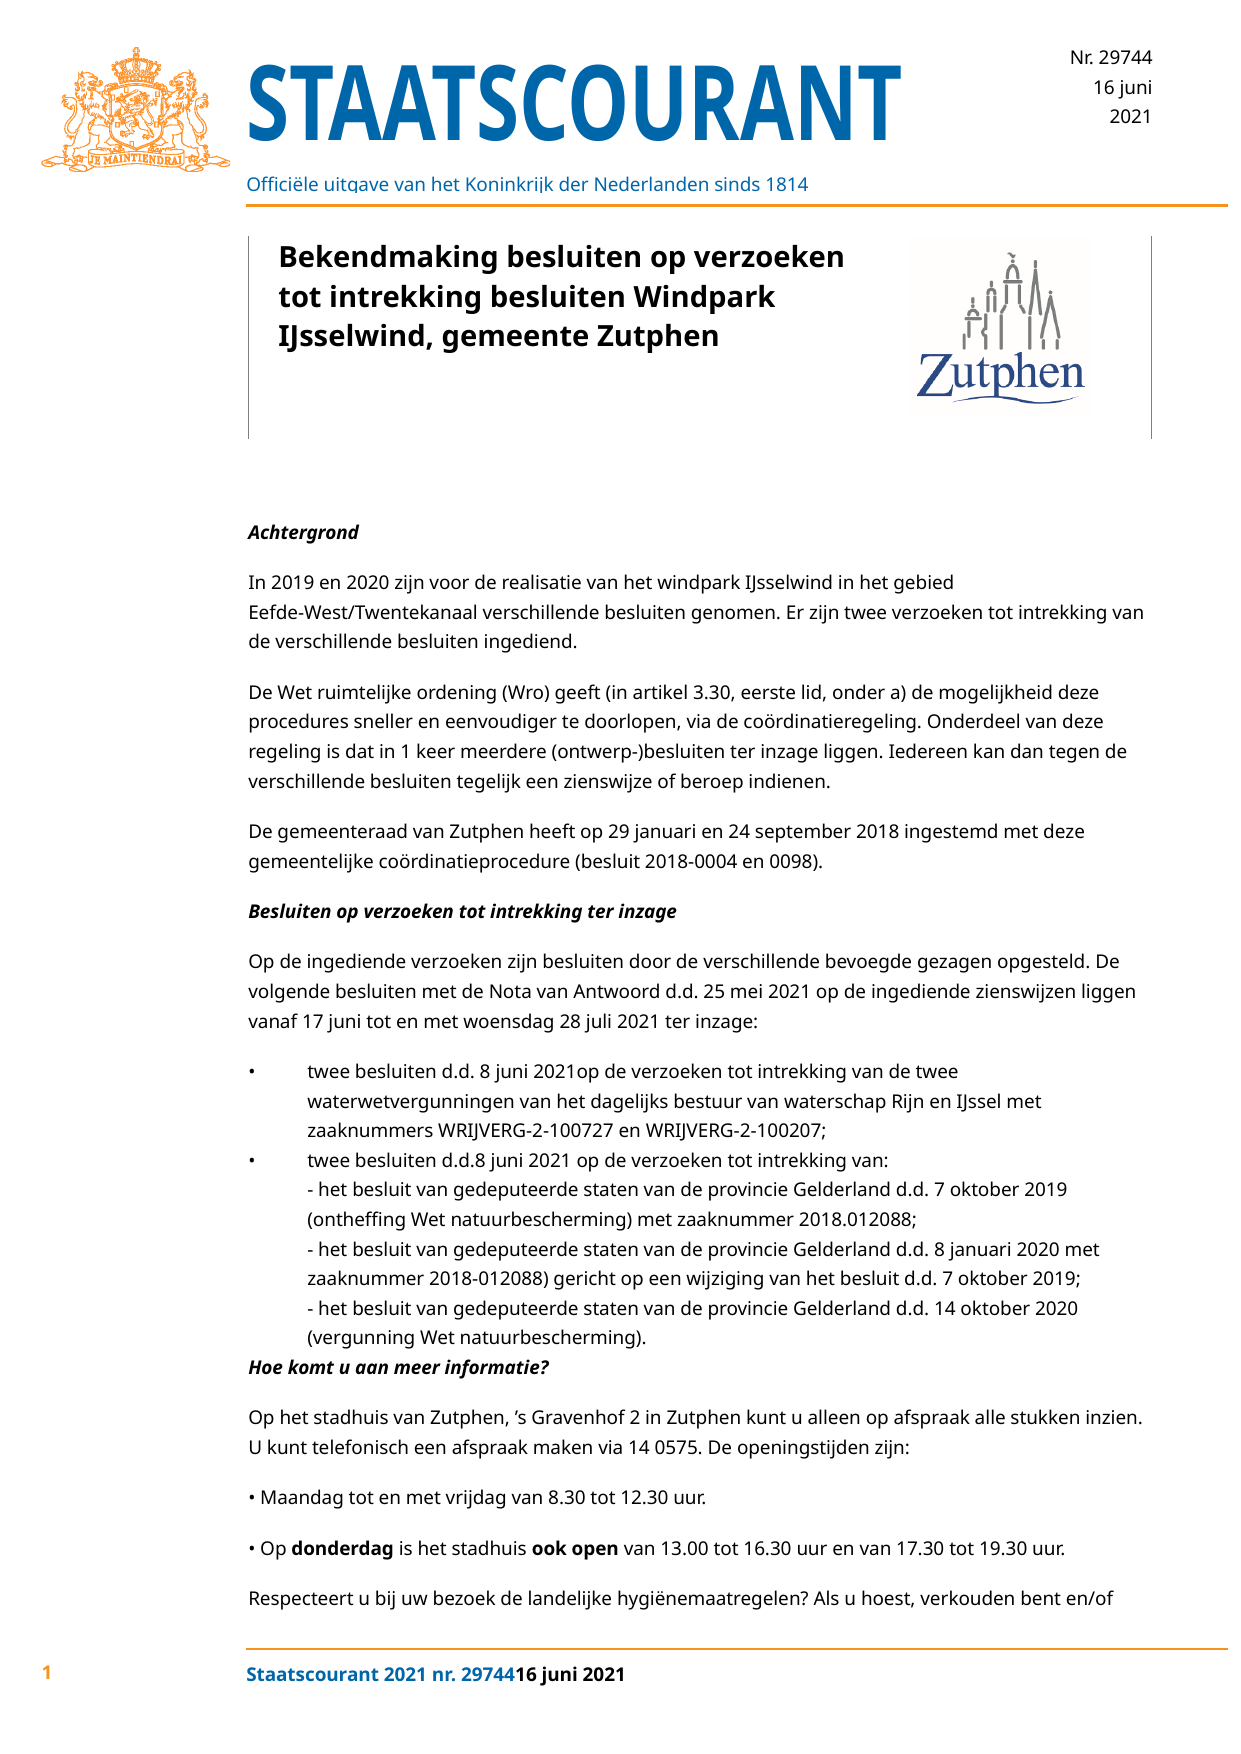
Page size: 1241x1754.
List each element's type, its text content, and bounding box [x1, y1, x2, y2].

text Op het stadhuis van Zutphen, ’s Gravenhof 2 in Zutphen kunt u alleen op afspraak alle stukken inzien. U kunt telefonisch een afspraak maken via 14 0575. De openingstijden zijn: [248, 1404, 1152, 1460]
text Achtergrond [248, 519, 1152, 545]
list - het besluit van gedeputeerde staten van de provincie Gelderland d.d. 8 januari 2020 met zaaknummer 2018-012088) gericht op een wijziging van het besluit d.d. 7 oktober 2019; [248, 1236, 1152, 1291]
text Respecteert u bij uw bezoek de landelijke hygiënemaatregelen? Als u hoest, verkouden bent en/of [248, 1585, 1152, 1611]
text Hoe komt u aan meer informatie? [248, 1354, 1152, 1380]
list - het besluit van gedeputeerde staten van de provincie Gelderland d.d. 7 oktober 2019 (ontheffing Wet natuurbescherming) met zaaknummer 2018.012088; [248, 1177, 1152, 1232]
picture [41, 47, 231, 172]
table_header Bekendmaking besluiten op verzoeken tot intrekking besluiten Windpark IJsselwind, gemeente Zutphen [249, 236, 850, 439]
text Op de ingediende verzoeken zijn besluiten door de verschillende bevoegde gezagen opgesteld. De volgende besluiten met de Nota van Antwoord d.d. 25 mei 2021 op de ingediende zienswijzen liggen vanaf 17 juni tot en met woensdag 28 juli 2021 ter inzage: [248, 949, 1152, 1033]
list twee besluiten d.d.8 juni 2021 op de verzoeken tot intrekking van: [248, 1147, 1152, 1173]
text De Wet ruimtelijke ordening (Wro) geeft (in artikel 3.30, eerste lid, onder a) de mogelijkheid deze procedures sneller en eenvoudiger te doorlopen, via de coördinatieregeling. Onderdeel van deze regeling is dat in 1 keer meerdere (ontwerp-)besluiten ter inzage liggen. Iedereen kan dan tegen de verschillende besluiten tegelijk een zienswijze of beroep indienen. [248, 679, 1152, 793]
table_header [850, 414, 1151, 439]
picture [909, 236, 1093, 414]
text Besluiten op verzoeken tot intrekking ter inzage [248, 898, 1152, 924]
table_header [850, 236, 909, 413]
list twee besluiten d.d. 8 juni 2021op de verzoeken tot intrekking van de twee waterwetvergunningen van het dagelijks bestuur van waterschap Rijn en IJssel met zaaknummers WRIJVERG-2-100727 en WRIJVERG-2-100207; [248, 1058, 1152, 1143]
text • Maandag tot en met vrijdag van 8.30 tot 12.30 uur. [248, 1484, 1152, 1510]
list - het besluit van gedeputeerde staten van de provincie Gelderland d.d. 14 oktober 2020 (vergunning Wet natuurbescherming). [248, 1295, 1152, 1350]
text De gemeenteraad van Zutphen heeft op 29 januari en 24 september 2018 ingestemd met deze gemeentelijke coördinatieprocedure (besluit 2018-0004 en 0098). [248, 818, 1152, 873]
text • Op donderdag is het stadhuis ook open van 13.00 tot 16.30 uur en van 17.30 tot 19.30 uur. [248, 1535, 1152, 1561]
table_header [1093, 236, 1151, 413]
text In 2019 en 2020 zijn voor de realisatie van het windpark IJsselwind in het gebied Eefde-West/Twentekanaal verschillende besluiten genomen. Er zijn twee verzoeken tot intrekking van de verschillende besluiten ingediend. [248, 569, 1152, 654]
